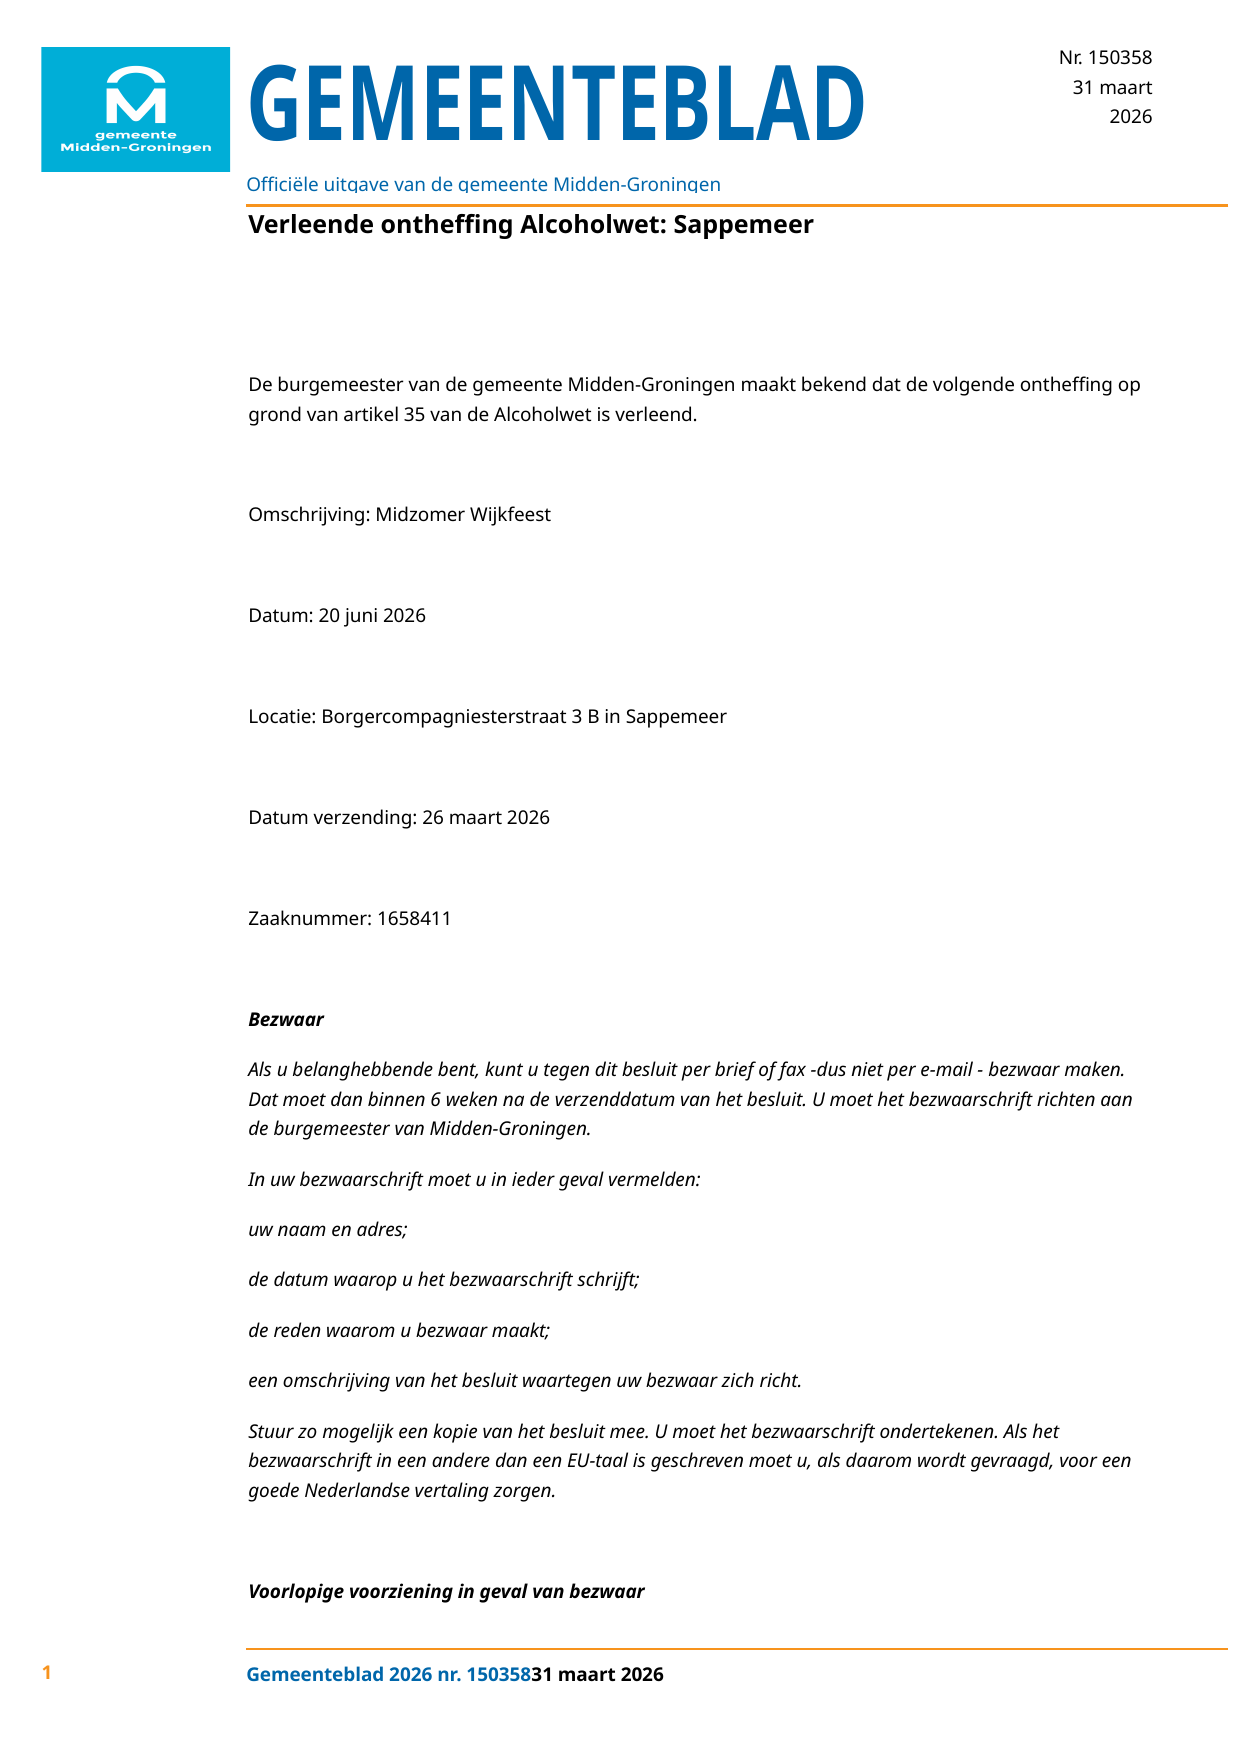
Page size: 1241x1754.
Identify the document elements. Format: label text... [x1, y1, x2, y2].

text Locatie: Borgercompagniesterstraat 3 B in Sappemeer [248, 703, 1152, 729]
text een omschrijving van het besluit waartegen uw bezwaar zich richt. [248, 1367, 1152, 1393]
text Als u belanghebbende bent, kunt u tegen dit besluit per brief of fax -dus niet per e-mail - bezwaar maken. Dat moet dan binnen 6 weken na de verzenddatum van het besluit. U moet het bezwaarschrift richten aan de burgemeester van Midden-Groningen. [248, 1056, 1152, 1141]
text de reden waarom u bezwaar maakt; [248, 1317, 1152, 1343]
text Bezwaar [248, 1006, 1152, 1031]
text Voorlopige voorziening in geval van bezwaar [248, 1578, 1152, 1603]
text In uw bezwaarschrift moet u in ieder geval vermelden: [248, 1166, 1152, 1191]
picture [107, 89, 165, 122]
text Datum: 20 juni 2026 [248, 602, 1152, 628]
text Omschrijving: Midzomer Wijkfeest [248, 502, 1152, 527]
text uw naam en adres; [248, 1216, 1152, 1242]
text de datum waarop u het bezwaarschrift schrijft; [248, 1267, 1152, 1292]
text Datum verzending: 26 maart 2026 [248, 804, 1152, 830]
picture [108, 66, 164, 82]
text Stuur zo mogelijk een kopie van het besluit mee. U moet het bezwaarschrift ondertekenen. Als het bezwaarschrift in een andere dan een EU-taal is geschreven moet u, als daarom wordt gevraagd, voor een goede Nederlandse vertaling zorgen. [248, 1418, 1152, 1503]
text De burgemeester van de gemeente Midden-Groningen maakt bekend dat de volgende ontheffing op grond van artikel 35 van de Alcoholwet is verleend. [248, 371, 1152, 426]
text Verleende ontheffing Alcoholwet: Sappemeer [248, 207, 1152, 241]
picture [184, 146, 190, 153]
text Zaaknummer: 1658411 [248, 905, 1152, 931]
